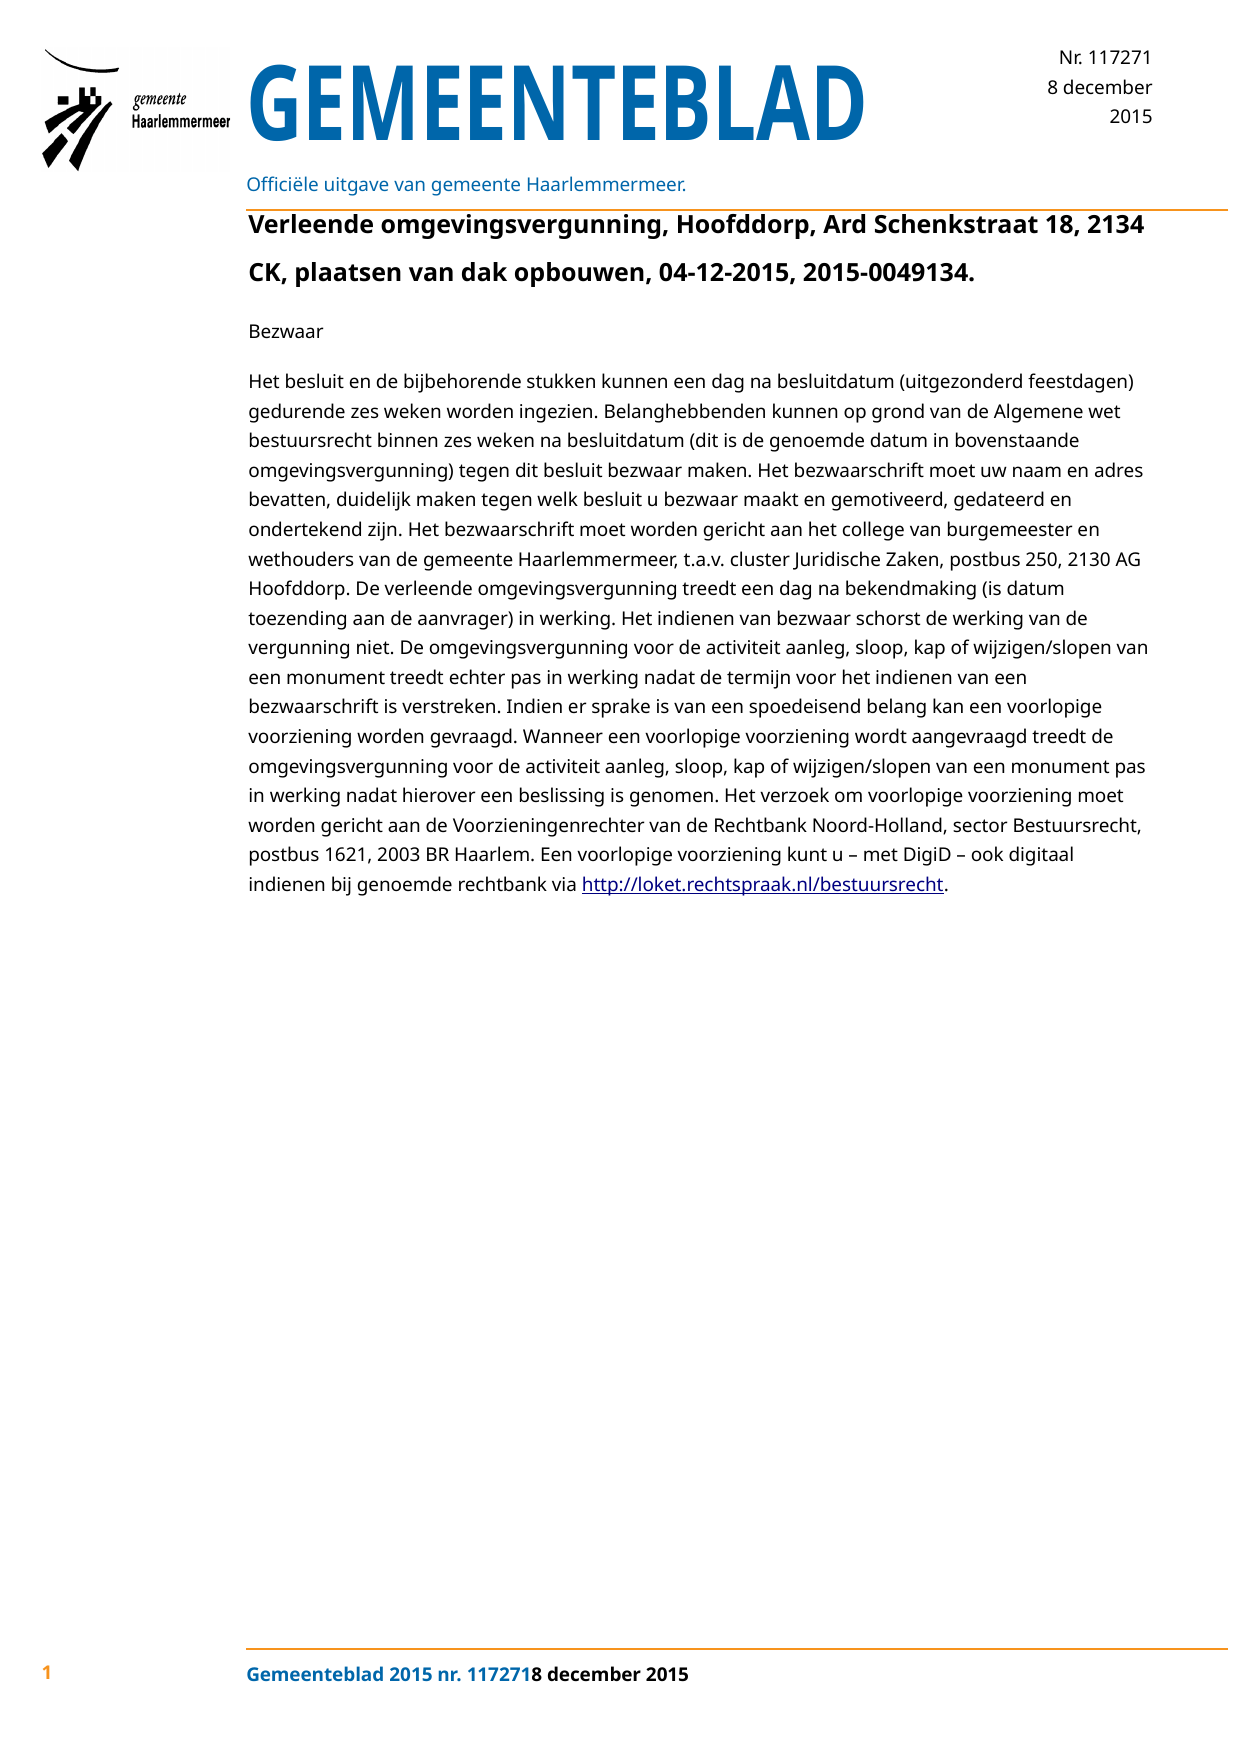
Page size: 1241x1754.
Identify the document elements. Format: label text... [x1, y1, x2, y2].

text Het besluit en de bijbehorende stukken kunnen een dag na besluitdatum (uitgezonderd feestdagen) gedurende zes weken worden ingezien. Belanghebbenden kunnen op grond van de Algemene wet bestuursrecht binnen zes weken na besluitdatum (dit is de genoemde datum in bovenstaande omgevingsvergunning) tegen dit besluit bezwaar maken. Het bezwaarschrift moet uw naam en adres bevatten, duidelijk maken tegen welk besluit u bezwaar maakt en gemotiveerd, gedateerd en ondertekend zijn. Het bezwaarschrift moet worden gericht aan het college van burgemeester en wethouders van de gemeente Haarlemmermeer, t.a.v. cluster Juridische Zaken, postbus 250, 2130 AG Hoofddorp. De verleende omgevingsvergunning treedt een dag na bekendmaking (is datum toezending aan de aanvrager) in werking. Het indienen van bezwaar schorst de werking van de vergunning niet. De omgevingsvergunning voor de activiteit aanleg, sloop, kap of wijzigen/slopen van een monument treedt echter pas in werking nadat de termijn voor het indienen van een bezwaarschrift is verstreken. Indien er sprake is van een spoedeisend belang kan een voorlopige voorziening worden gevraagd. Wanneer een voorlopige voorziening wordt aangevraagd treedt de omgevingsvergunning voor de activiteit aanleg, sloop, kap of wijzigen/slopen van een monument pas in werking nadat hierover een beslissing is genomen. Het verzoek om voorlopige voorziening moet worden gericht aan de Voorzieningenrechter van de Rechtbank Noord-Holland, sector Bestuursrecht, postbus 1621, 2003 BR Haarlem. Een voorlopige voorziening kunt u – met DigiD – ook digitaal indienen bij genoemde rechtbank via http://loket.rechtspraak.nl/bestuursrecht. [248, 368, 1152, 897]
picture [41, 47, 231, 172]
text Verleende omgevingsvergunning, Hoofddorp, Ard Schenkstraat 18, 2134 CK, plaatsen van dak opbouwen, 04-12-2015, 2015-0049134. [248, 211, 1152, 288]
text Bezwaar [248, 318, 1152, 344]
